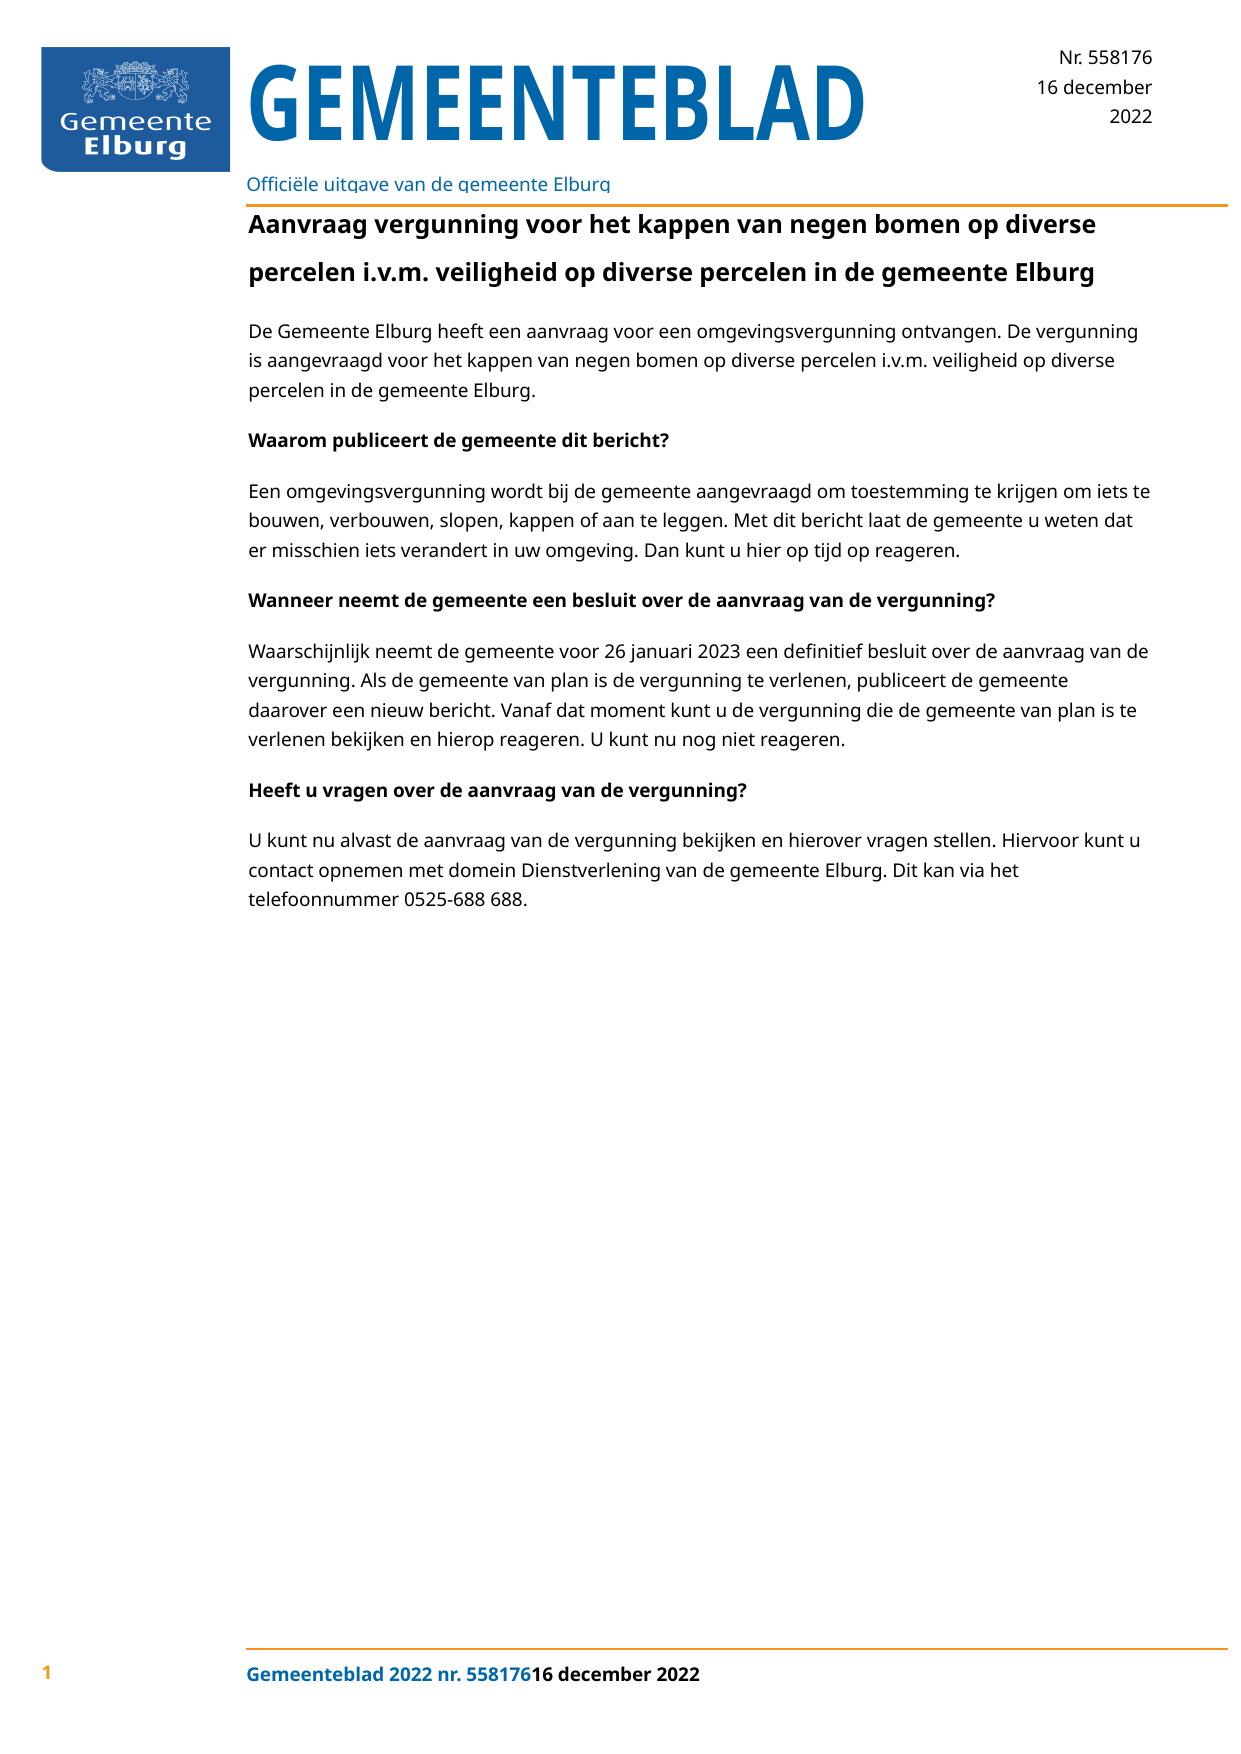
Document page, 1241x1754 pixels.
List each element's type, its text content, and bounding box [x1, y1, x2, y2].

text Heeft u vragen over de aanvraag van de vergunning? [248, 777, 1152, 803]
text Aanvraag vergunning voor het kappen van negen bomen op diverse percelen i.v.m. veiligheid op diverse percelen in de gemeente Elburg [248, 207, 1152, 288]
text Waarom publiceert de gemeente dit bericht? [248, 427, 1152, 453]
text Waarschijnlijk neemt de gemeente voor 26 januari 2023 een definitief besluit over de aanvraag van de vergunning. Als de gemeente van plan is de vergunning te verlenen, publiceert de gemeente daarover een nieuw bericht. Vanaf dat moment kunt u de vergunning die de gemeente van plan is te verlenen bekijken en hierop reageren. U kunt nu nog niet reageren. [248, 638, 1152, 752]
text Een omgevingsvergunning wordt bij de gemeente aangevraagd om toestemming te krijgen om iets te bouwen, verbouwen, slopen, kappen of aan te leggen. Met dit bericht laat de gemeente u weten dat er misschien iets verandert in uw omgeving. Dan kunt u hier op tijd op reageren. [248, 478, 1152, 563]
text Wanneer neemt de gemeente een besluit over de aanvraag van de vergunning? [248, 587, 1152, 613]
text U kunt nu alvast de aanvraag van de vergunning bekijken en hierover vragen stellen. Hiervoor kunt u contact opnemen met domein Dienstverlening van de gemeente Elburg. Dit kan via het telefoonnummer 0525-688 688. [248, 827, 1152, 912]
picture [41, 47, 231, 172]
text De Gemeente Elburg heeft een aanvraag voor een omgevingsvergunning ontvangen. De vergunning is aangevraagd voor het kappen van negen bomen op diverse percelen i.v.m. veiligheid op diverse percelen in de gemeente Elburg. [248, 318, 1152, 403]
